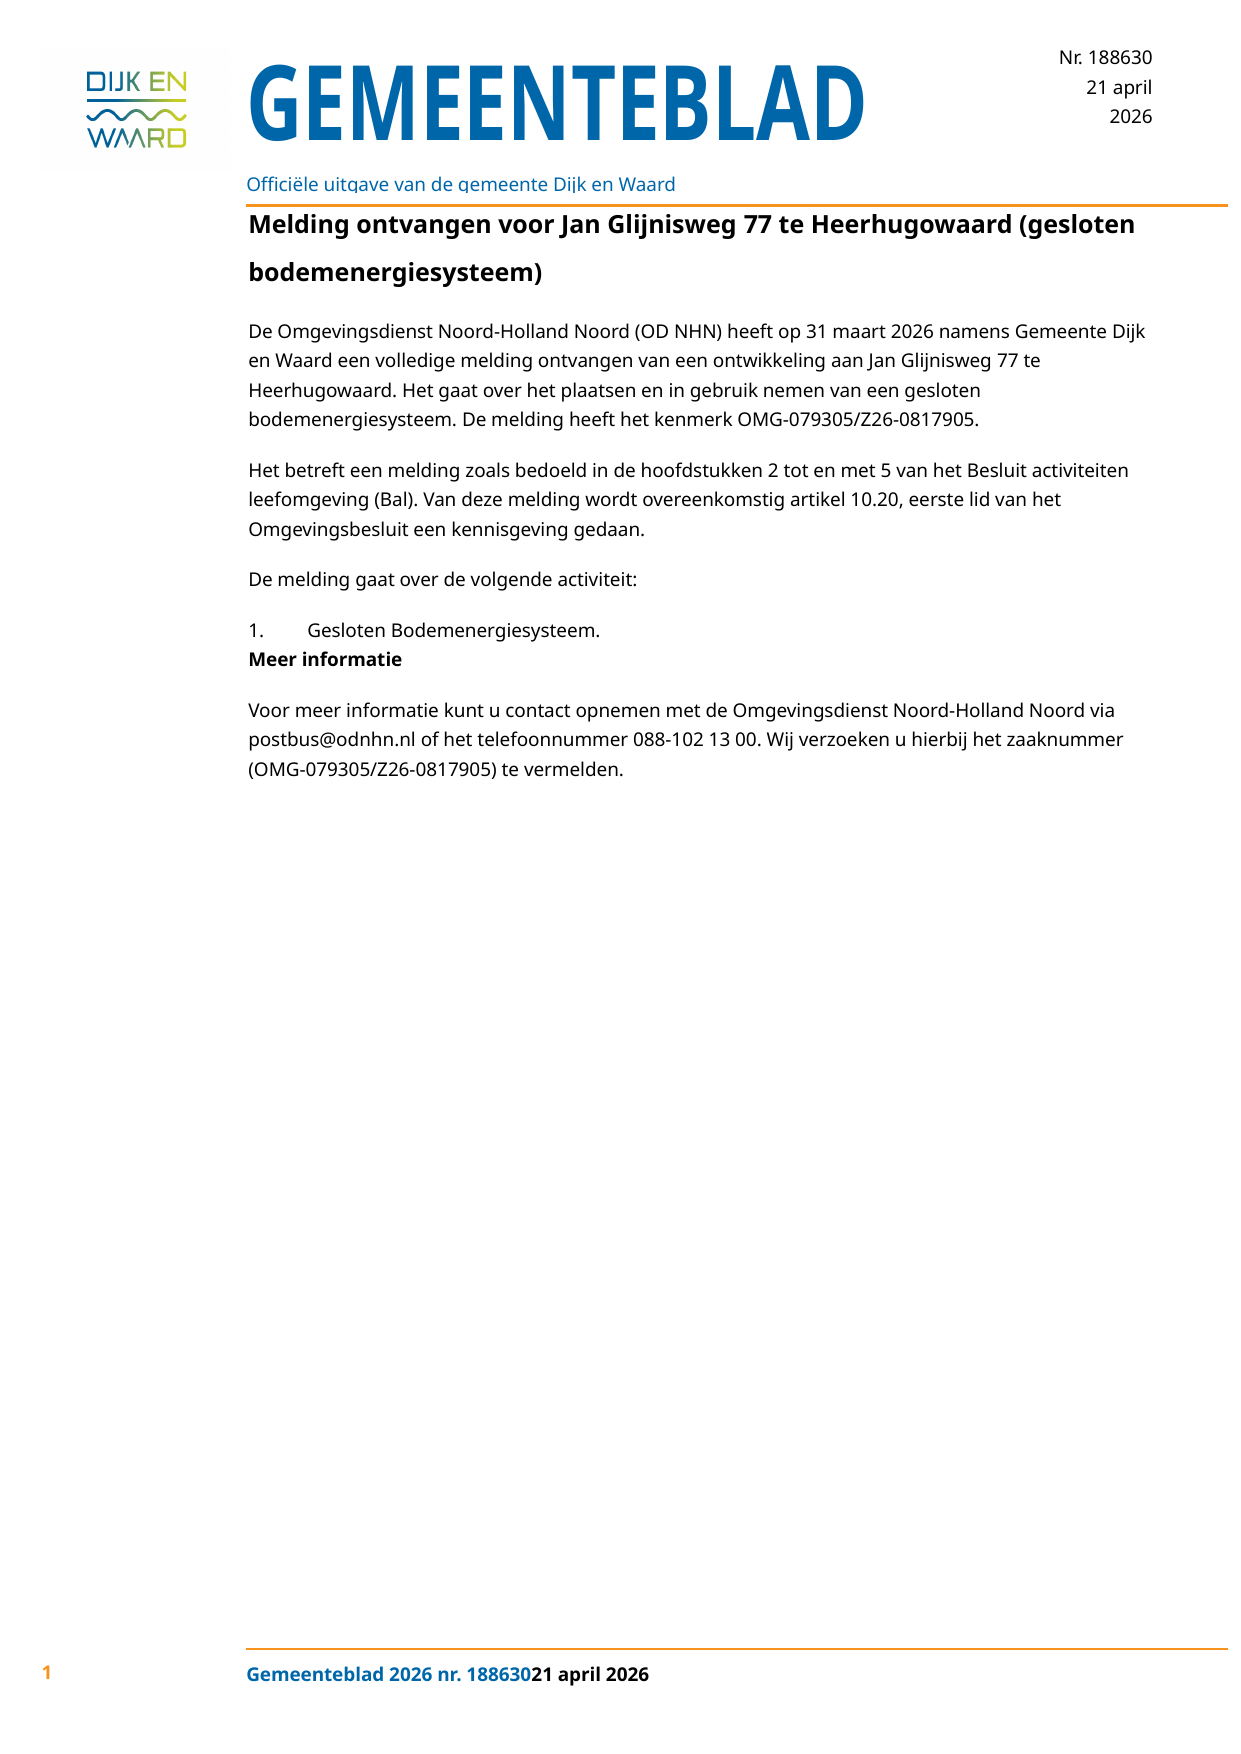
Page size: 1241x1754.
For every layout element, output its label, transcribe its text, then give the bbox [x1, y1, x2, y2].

text Melding ontvangen voor Jan Glijnisweg 77 te Heerhugowaard (gesloten bodemenergiesysteem) [248, 207, 1152, 288]
picture [41, 47, 231, 172]
text Het betreft een melding zoals bedoeld in de hoofdstukken 2 tot en met 5 van het Besluit activiteiten leefomgeving (Bal). Van deze melding wordt overeenkomstig artikel 10.20, eerste lid van het Omgevingsbesluit een kennisgeving gedaan. [248, 457, 1152, 542]
text Voor meer informatie kunt u contact opnemen met de Omgevingsdienst Noord-Holland Noord via postbus@odnhn.nl of het telefoonnummer 088-102 13 00. Wij verzoeken u hierbij het zaaknummer (OMG-079305/Z26-0817905) te vermelden. [248, 697, 1152, 782]
text De Omgevingsdienst Noord-Holland Noord (OD NHN) heeft op 31 maart 2026 namens Gemeente Dijk en Waard een volledige melding ontvangen van een ontwikkeling aan Jan Glijnisweg 77 te Heerhugowaard. Het gaat over het plaatsen en in gebruik nemen van een gesloten bodemenergiesysteem. De melding heeft het kenmerk OMG-079305/Z26-0817905. [248, 318, 1152, 432]
text Meer informatie [248, 647, 1152, 672]
text De melding gaat over de volgende activiteit: [248, 567, 1152, 592]
list Gesloten Bodemenergiesysteem. [248, 617, 1152, 643]
